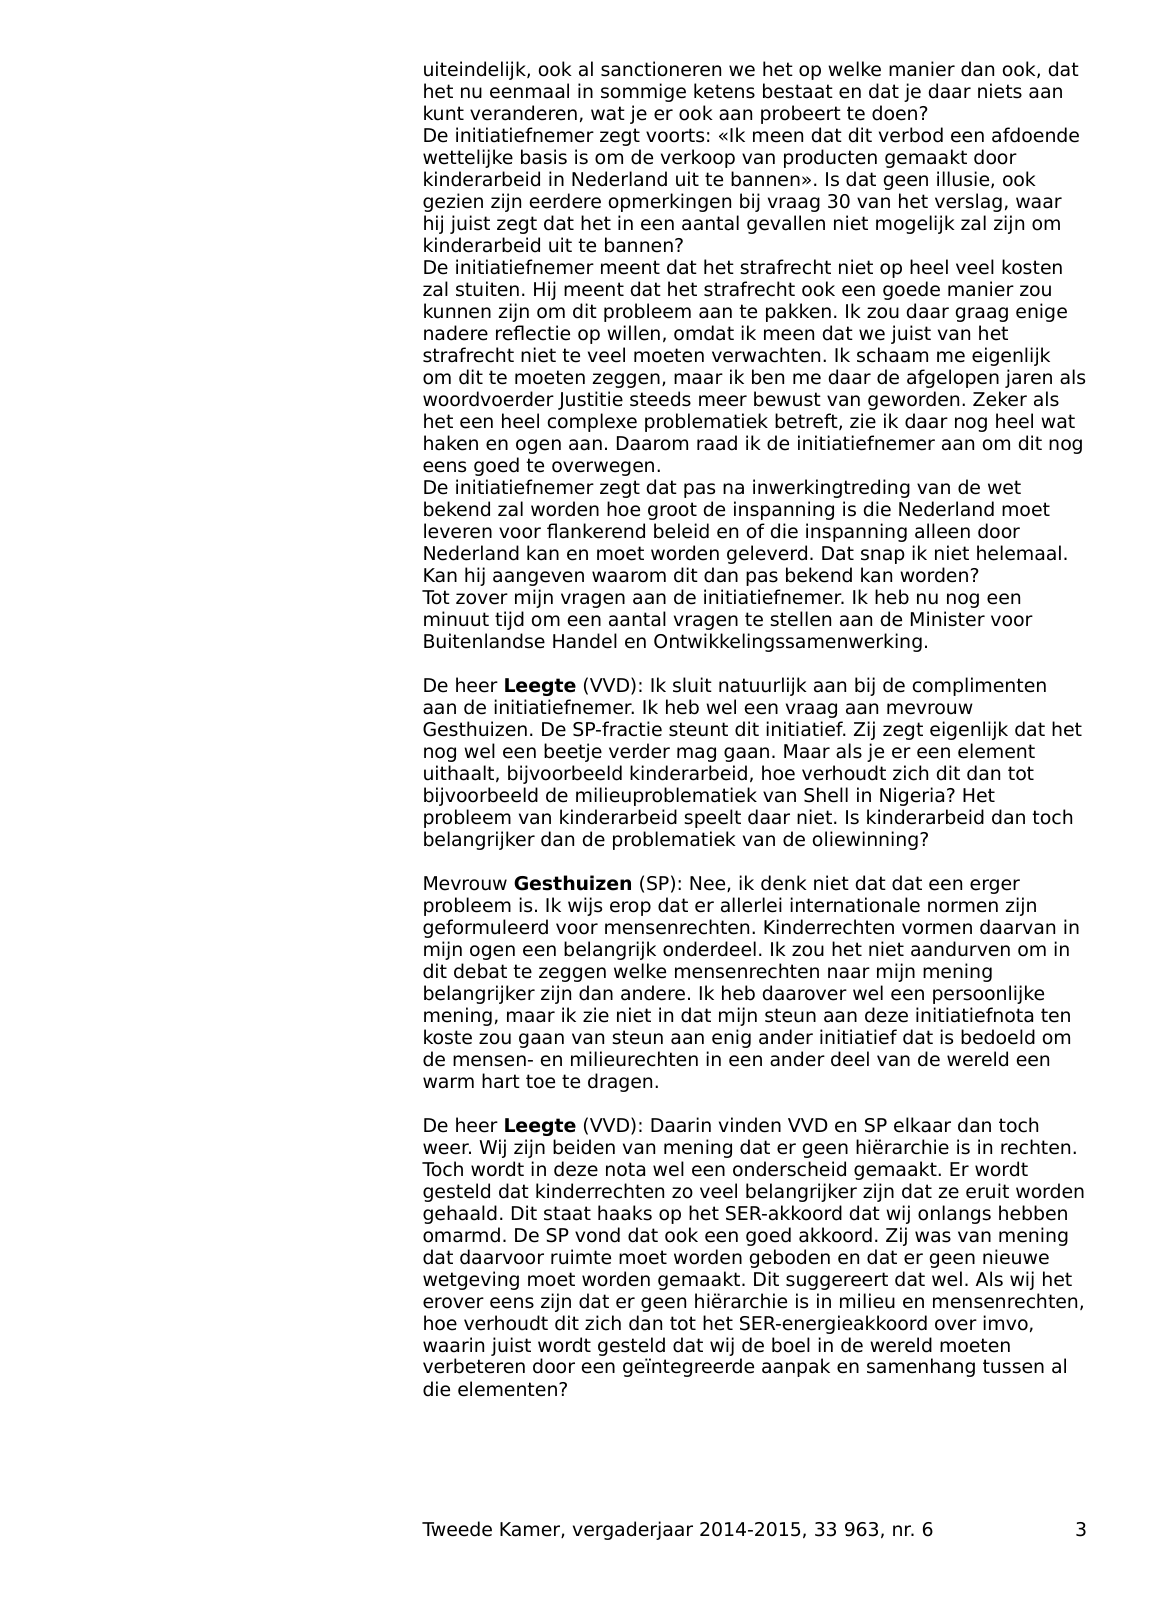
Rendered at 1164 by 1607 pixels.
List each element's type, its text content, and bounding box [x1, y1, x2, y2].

text De initiatiefnemer zegt dat pas na inwerkingtreding van de wet bekend zal worden hoe groot de inspanning is die Nederland moet leveren voor flankerend beleid en of die inspanning alleen door Nederland kan en moet worden geleverd. Dat snap ik niet helemaal. Kan hij aangeven waarom dit dan pas bekend kan worden? [422, 477, 1087, 587]
text De initiatiefnemer zegt voorts: «Ik meen dat dit verbod een afdoende wettelijke basis is om de verkoop van producten gemaakt door kinderarbeid in Nederland uit te bannen». Is dat geen illusie, ook gezien zijn eerdere opmerkingen bij vraag 30 van het verslag, waar hij juist zegt dat het in een aantal gevallen niet mogelijk zal zijn om kinderarbeid uit te bannen? [422, 125, 1087, 257]
text De heer Leegte (VVD): Daarin vinden VVD en SP elkaar dan toch weer. Wij zijn beiden van mening dat er geen hiërarchie is in rechten. Toch wordt in deze nota wel een onderscheid gemaakt. Er wordt gesteld dat kinderrechten zo veel belangrijker zijn dat ze eruit worden gehaald. Dit staat haaks op het SER-akkoord dat wij onlangs hebben omarmd. De SP vond dat ook een goed akkoord. Zij was van mening dat daarvoor ruimte moet worden geboden en dat er geen nieuwe wetgeving moet worden gemaakt. Dit suggereert dat wel. Als wij het erover eens zijn dat er geen hiërarchie is in milieu en mensenrechten, hoe verhoudt dit zich dan tot het SER-energieakkoord over imvo, waarin juist wordt gesteld dat wij de boel in de wereld moeten verbeteren door een geïntegreerde aanpak en samenhang tussen al die elementen? [422, 1115, 1087, 1400]
text De heer Leegte (VVD): Ik sluit natuurlijk aan bij de complimenten aan de initiatiefnemer. Ik heb wel een vraag aan mevrouw Gesthuizen. De SP-fractie steunt dit initiatief. Zij zegt eigenlijk dat het nog wel een beetje verder mag gaan. Maar als je er een element uithaalt, bijvoorbeeld kinderarbeid, hoe verhoudt zich dit dan tot bijvoorbeeld de milieuproblematiek van Shell in Nigeria? Het probleem van kinderarbeid speelt daar niet. Is kinderarbeid dan toch belangrijker dan de problematiek van de oliewinning? [422, 675, 1087, 851]
text Tot zover mijn vragen aan de initiatiefnemer. Ik heb nu nog een minuut tijd om een aantal vragen te stellen aan de Minister voor Buitenlandse Handel en Ontwikkelingssamenwerking. [422, 587, 1087, 652]
text uiteindelijk, ook al sanctioneren we het op welke manier dan ook, dat het nu eenmaal in sommige ketens bestaat en dat je daar niets aan kunt veranderen, wat je er ook aan probeert te doen? [422, 59, 1087, 125]
text De initiatiefnemer meent dat het strafrecht niet op heel veel kosten zal stuiten. Hij meent dat het strafrecht ook een goede manier zou kunnen zijn om dit probleem aan te pakken. Ik zou daar graag enige nadere reflectie op willen, omdat ik meen dat we juist van het strafrecht niet te veel moeten verwachten. Ik schaam me eigenlijk om dit te moeten zeggen, maar ik ben me daar de afgelopen jaren als woordvoerder Justitie steeds meer bewust van geworden. Zeker als het een heel complexe problematiek betreft, zie ik daar nog heel wat haken en ogen aan. Daarom raad ik de initiatiefnemer aan om dit nog eens goed te overwegen. [422, 257, 1087, 477]
text Mevrouw Gesthuizen (SP): Nee, ik denk niet dat dat een erger probleem is. Ik wijs erop dat er allerlei internationale normen zijn geformuleerd voor mensenrechten. Kinderrechten vormen daarvan in mijn ogen een belangrijk onderdeel. Ik zou het niet aandurven om in dit debat te zeggen welke mensenrechten naar mijn mening belangrijker zijn dan andere. Ik heb daarover wel een persoonlijke mening, maar ik zie niet in dat mijn steun aan deze initiatiefnota ten koste zou gaan van steun aan enig ander initiatief dat is bedoeld om de mensen- en milieurechten in een ander deel van de wereld een warm hart toe te dragen. [422, 873, 1087, 1092]
